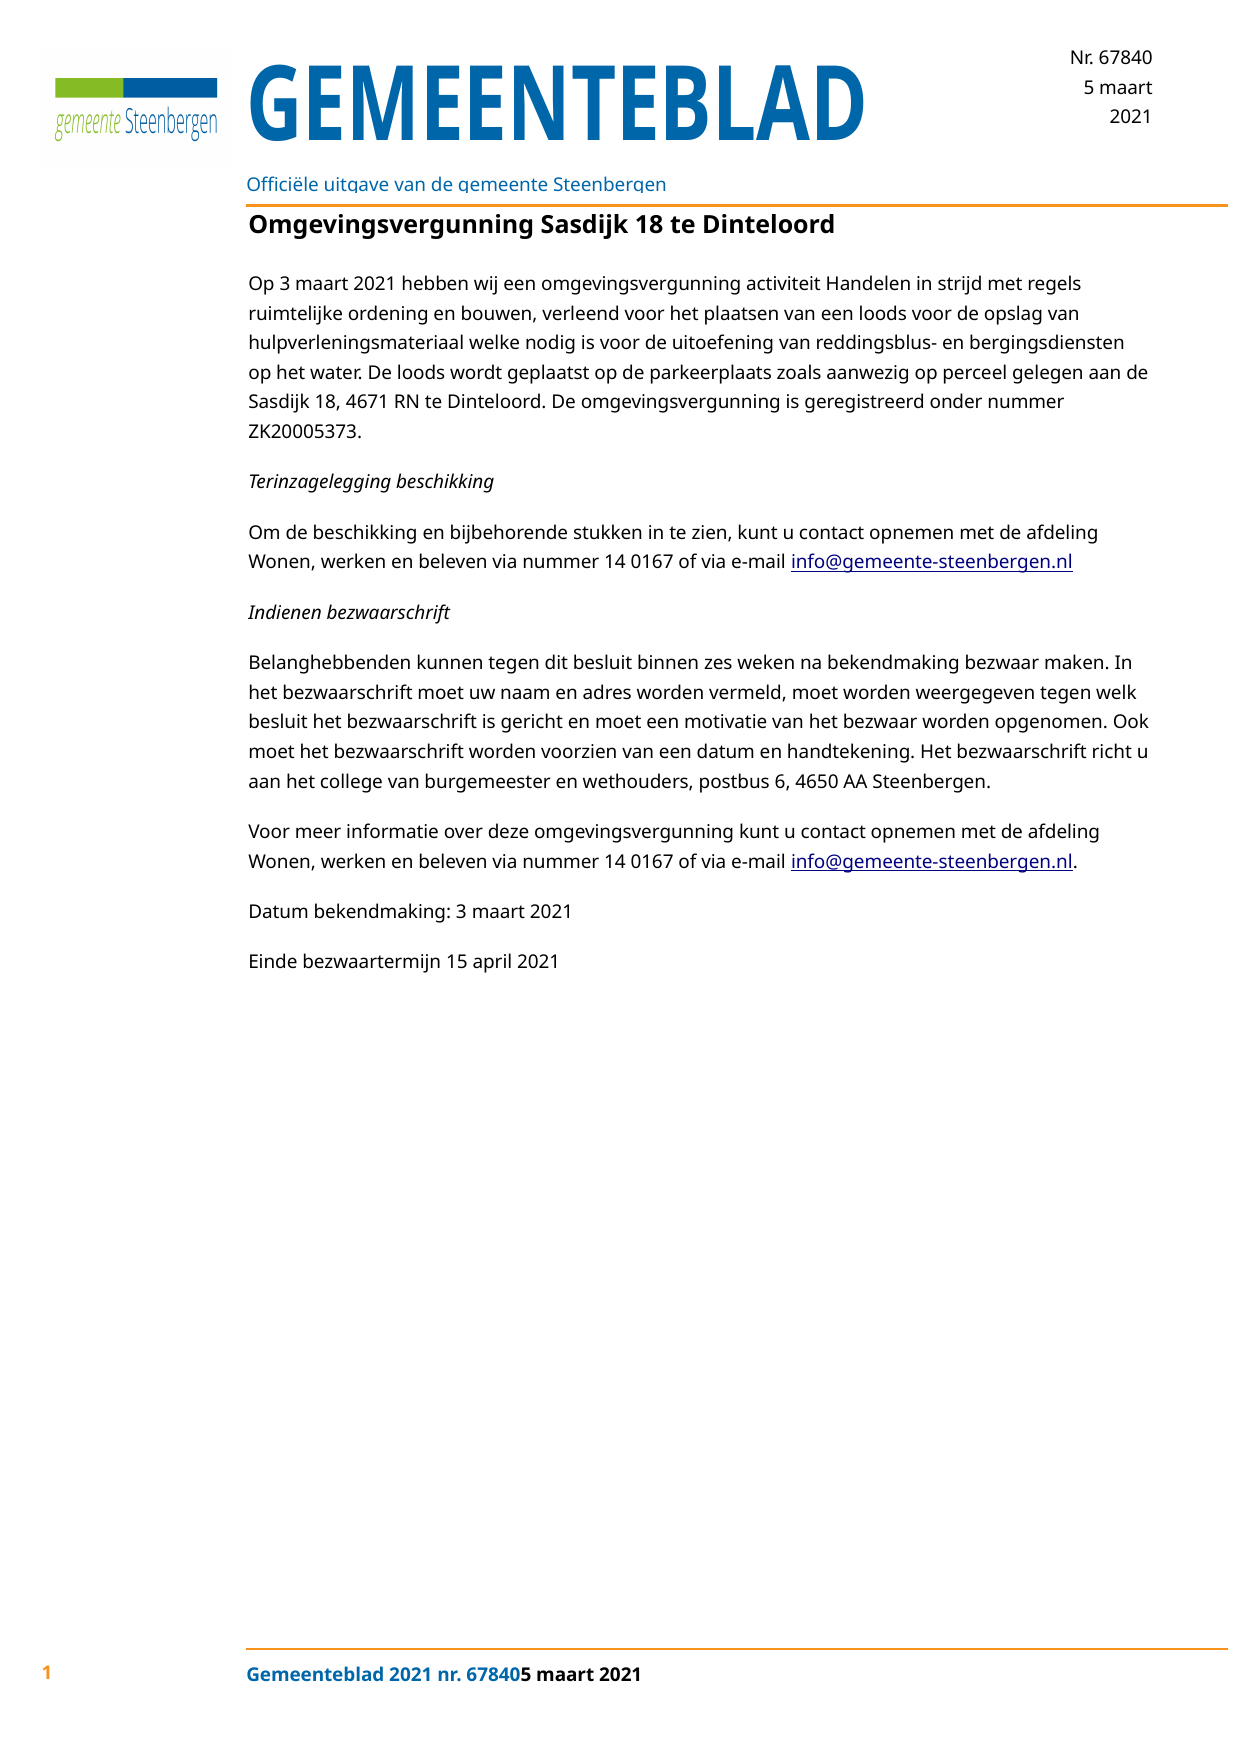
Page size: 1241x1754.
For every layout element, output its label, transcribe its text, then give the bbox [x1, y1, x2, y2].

text Einde bezwaartermijn 15 april 2021 [248, 949, 1152, 974]
text Voor meer informatie over deze omgevingsvergunning kunt u contact opnemen met de afdeling Wonen, werken en beleven via nummer 14 0167 of via e-mail info@gemeente-steenbergen.nl. [248, 818, 1152, 873]
text Belanghebbenden kunnen tegen dit besluit binnen zes weken na bekendmaking bezwaar maken. In het bezwaarschrift moet uw naam en adres worden vermeld, moet worden weergegeven tegen welk besluit het bezwaarschrift is gericht en moet een motivatie van het bezwaar worden opgenomen. Ook moet het bezwaarschrift worden voorzien van een datum en handtekening. Het bezwaarschrift richt u aan het college van burgemeester en wethouders, postbus 6, 4650 AA Steenbergen. [248, 649, 1152, 793]
text Omgevingsvergunning Sasdijk 18 te Dinteloord [248, 207, 1152, 241]
text Terinzagelegging beschikking [248, 469, 1152, 494]
text Om de beschikking en bijbehorende stukken in te zien, kunt u contact opnemen met de afdeling Wonen, werken en beleven via nummer 14 0167 of via e-mail info@gemeente-steenbergen.nl [248, 519, 1152, 574]
text Op 3 maart 2021 hebben wij een omgevingsvergunning activiteit Handelen in strijd met regels ruimtelijke ordening en bouwen, verleend voor het plaatsen van een loods voor de opslag van hulpverleningsmateriaal welke nodig is voor de uitoefening van reddingsblus- en bergingsdiensten op het water. De loods wordt geplaatst op de parkeerplaats zoals aanwezig op perceel gelegen aan de Sasdijk 18, 4671 RN te Dinteloord. De omgevingsvergunning is geregistreerd onder nummer ZK20005373. [248, 270, 1152, 444]
text Indienen bezwaarschrift [248, 599, 1152, 625]
text Datum bekendmaking: 3 maart 2021 [248, 898, 1152, 924]
picture [41, 47, 231, 172]
